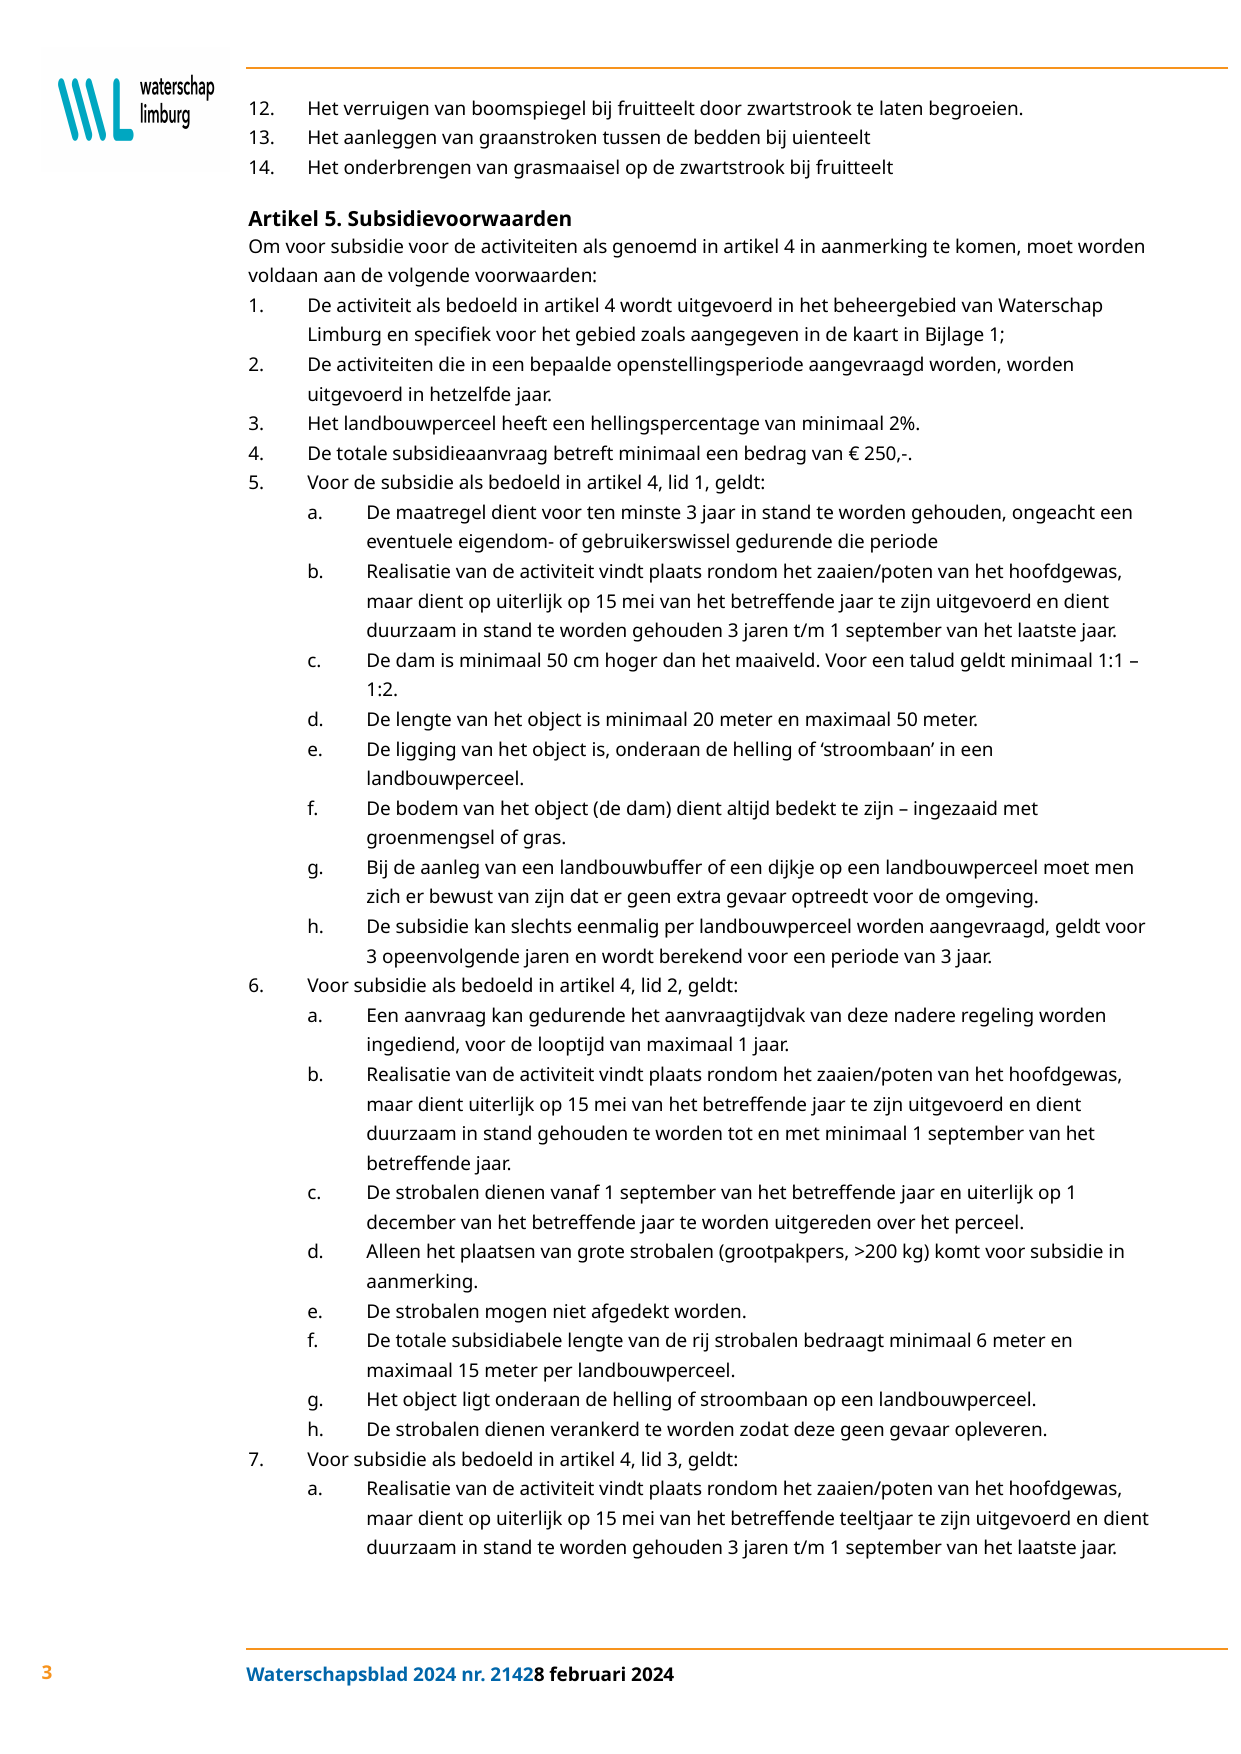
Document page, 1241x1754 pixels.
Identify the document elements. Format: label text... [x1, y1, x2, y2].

list De strobalen dienen vanaf 1 september van het betreffende jaar en uiterlijk op 1 december van het betreffende jaar te worden uitgereden over het perceel. [307, 1179, 1152, 1235]
list De strobalen mogen niet afgedekt worden. [307, 1298, 1152, 1323]
list De lengte van het object is minimaal 20 meter en maximaal 50 meter. [307, 706, 1152, 732]
list Voor subsidie als bedoeld in artikel 4, lid 2, geldt: [248, 972, 1152, 998]
list Het landbouwperceel heeft een hellingspercentage van minimaal 2%. [248, 410, 1152, 436]
list Een aanvraag kan gedurende het aanvraagtijdvak van deze nadere regeling worden ingediend, voor de looptijd van maximaal 1 jaar. [307, 1002, 1152, 1057]
list Het object ligt onderaan de helling of stroombaan op een landbouwperceel. [307, 1387, 1152, 1412]
list Bij de aanleg van een landbouwbuffer of een dijkje op een landbouwperceel moet men zich er bewust van zijn dat er geen extra gevaar optreedt voor de omgeving. [307, 854, 1152, 909]
list De activiteit als bedoeld in artikel 4 wordt uitgevoerd in het beheergebied van Waterschap Limburg en specifiek voor het gebied zoals aangegeven in de kaart in Bijlage 1; [248, 292, 1152, 347]
list De dam is minimaal 50 cm hoger dan het maaiveld. Voor een talud geldt minimaal 1:1 – 1:2. [307, 647, 1152, 702]
list Het onderbrengen van grasmaaisel op de zwartstrook bij fruitteelt [248, 154, 1152, 180]
text Om voor subsidie voor de activiteiten als genoemd in artikel 4 in aanmerking te komen, moet worden voldaan aan de volgende voorwaarden: [248, 233, 1152, 288]
list Realisatie van de activiteit vindt plaats rondom het zaaien/poten van het hoofdgewas, maar dient op uiterlijk op 15 mei van het betreffende teeltjaar te zijn uitgevoerd en dient duurzaam in stand te worden gehouden 3 jaren t/m 1 september van het laatste jaar. [307, 1475, 1152, 1560]
list Voor de subsidie als bedoeld in artikel 4, lid 1, geldt: [248, 469, 1152, 495]
text Artikel 5. Subsidievoorwaarden [248, 204, 1152, 233]
list De strobalen dienen verankerd te worden zodat deze geen gevaar opleveren. [307, 1416, 1152, 1442]
list De totale subsidieaanvraag betreft minimaal een bedrag van € 250,-. [248, 440, 1152, 466]
list De ligging van het object is, onderaan de helling of ‘stroombaan’ in een landbouwperceel. [307, 736, 1152, 791]
list Voor subsidie als bedoeld in artikel 4, lid 3, geldt: [248, 1446, 1152, 1471]
list De activiteiten die in een bepaalde openstellingsperiode aangevraagd worden, worden uitgevoerd in hetzelfde jaar. [248, 351, 1152, 406]
picture [41, 47, 231, 172]
list De bodem van het object (de dam) dient altijd bedekt te zijn – ingezaaid met groenmengsel of gras. [307, 795, 1152, 850]
list De totale subsidiabele lengte van de rij strobalen bedraagt minimaal 6 meter en maximaal 15 meter per landbouwperceel. [307, 1327, 1152, 1383]
list Het verruigen van boomspiegel bij fruitteelt door zwartstrook te laten begroeien. [248, 95, 1152, 121]
list De subsidie kan slechts eenmalig per landbouwperceel worden aangevraagd, geldt voor 3 opeenvolgende jaren en wordt berekend voor een periode van 3 jaar. [307, 913, 1152, 968]
list Het aanleggen van graanstroken tussen de bedden bij uienteelt [248, 124, 1152, 150]
list De maatregel dient voor ten minste 3 jaar in stand te worden gehouden, ongeacht een eventuele eigendom- of gebruikerswissel gedurende die periode [307, 499, 1152, 554]
list Realisatie van de activiteit vindt plaats rondom het zaaien/poten van het hoofdgewas, maar dient uiterlijk op 15 mei van het betreffende jaar te zijn uitgevoerd en dient duurzaam in stand gehouden te worden tot en met minimaal 1 september van het betreffende jaar. [307, 1061, 1152, 1176]
list Realisatie van de activiteit vindt plaats rondom het zaaien/poten van het hoofdgewas, maar dient op uiterlijk op 15 mei van het betreffende jaar te zijn uitgevoerd en dient duurzaam in stand te worden gehouden 3 jaren t/m 1 september van het laatste jaar. [307, 558, 1152, 643]
list Alleen het plaatsen van grote strobalen (grootpakpers, >200 kg) komt voor subsidie in aanmerking. [307, 1239, 1152, 1294]
